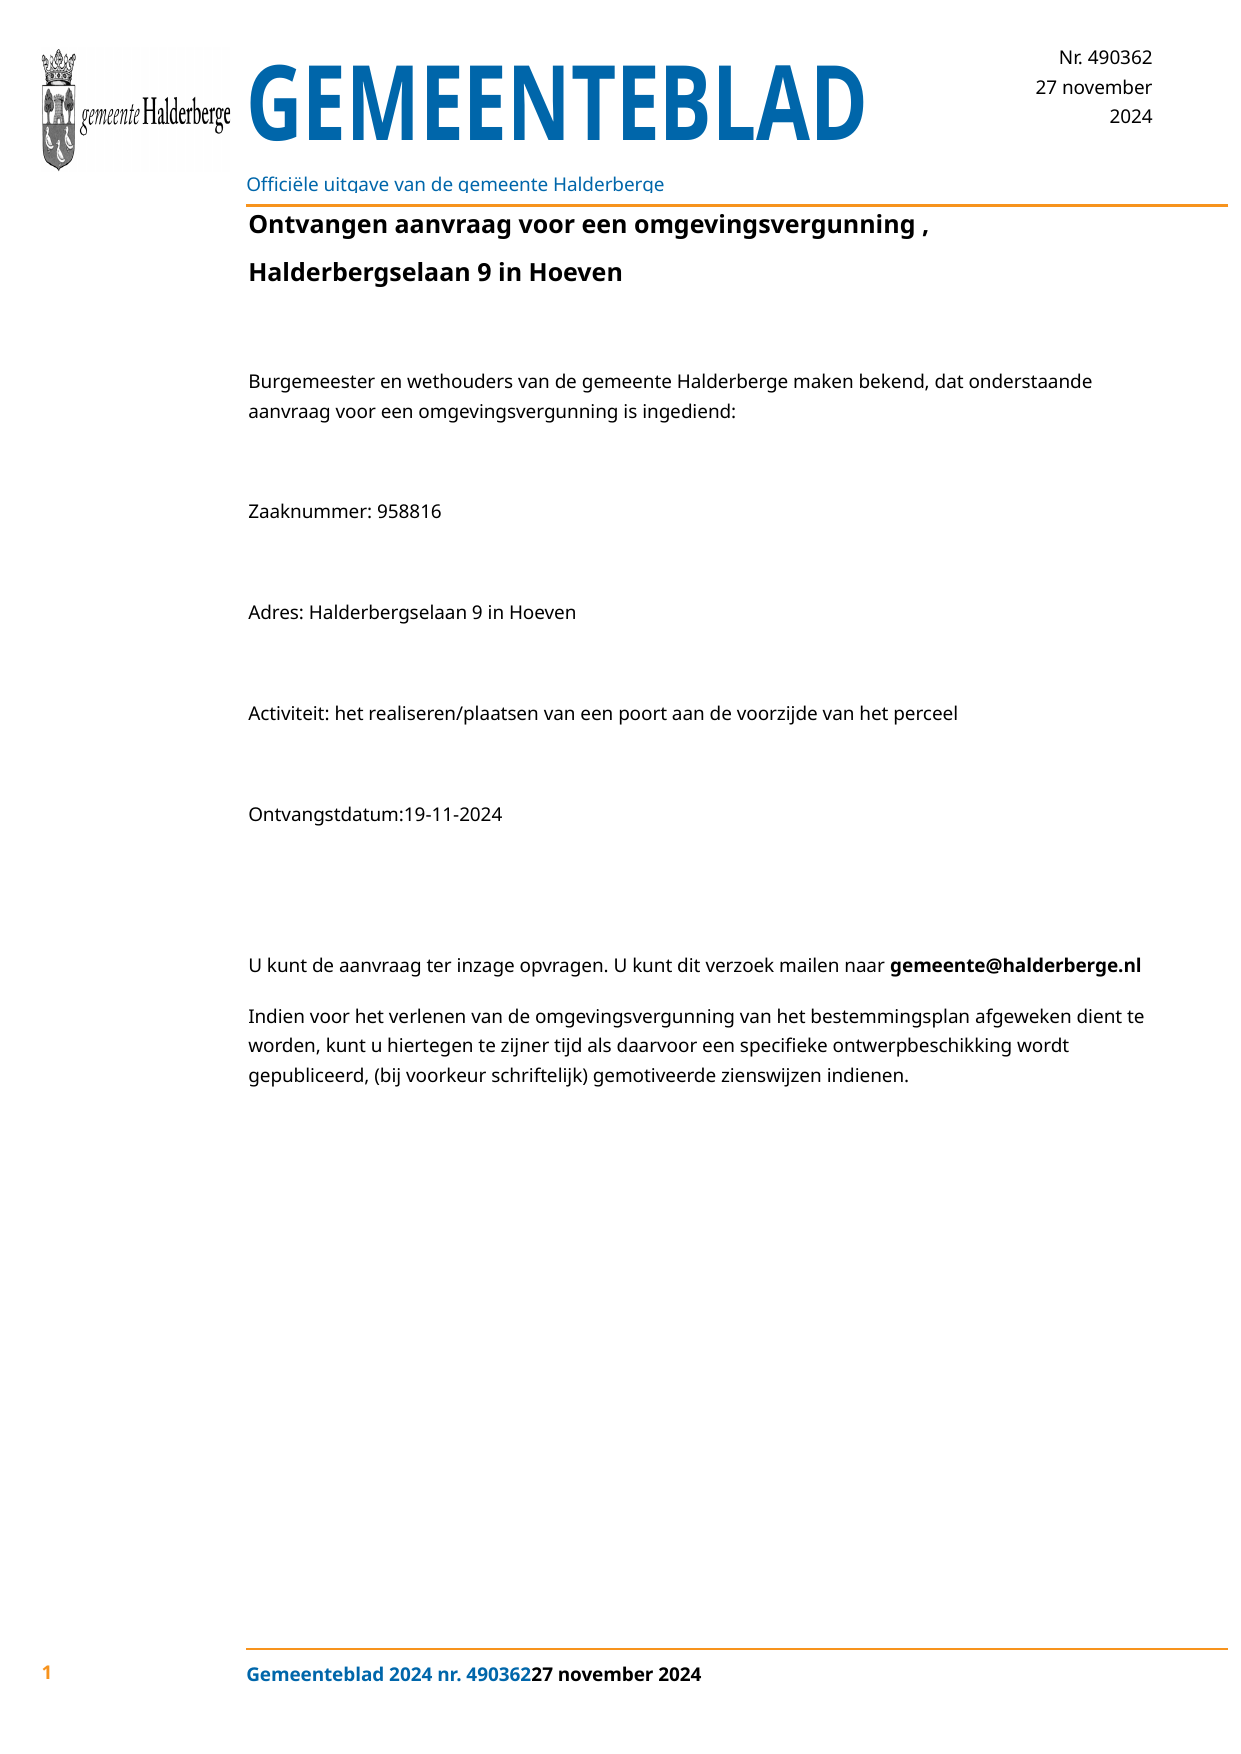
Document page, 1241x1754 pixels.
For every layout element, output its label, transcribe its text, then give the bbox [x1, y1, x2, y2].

picture [41, 47, 231, 172]
text Activiteit: het realiseren/plaatsen van een poort aan de voorzijde van het perceel [248, 700, 1152, 726]
text Zaaknummer: 958816 [248, 499, 1152, 524]
text Ontvangen aanvraag voor een omgevingsvergunning , Halderbergselaan 9 in Hoeven [248, 207, 1152, 288]
text Ontvangstdatum:19-11-2024 [248, 801, 1152, 827]
text Adres: Halderbergselaan 9 in Hoeven [248, 599, 1152, 625]
text Indien voor het verlenen van de omgevingsvergunning van het bestemmingsplan afgeweken dient te worden, kunt u hiertegen te zijner tijd als daarvoor een specifieke ontwerpbeschikking wordt gepubliceerd, (bij voorkeur schriftelijk) gemotiveerde zienswijzen indienen. [248, 1003, 1152, 1088]
text Burgemeester en wethouders van de gemeente Halderberge maken bekend, dat onderstaande aanvraag voor een omgevingsvergunning is ingediend: [248, 368, 1152, 424]
text U kunt de aanvraag ter inzage opvragen. U kunt dit verzoek mailen naar gemeente@halderberge.nl [248, 952, 1152, 978]
